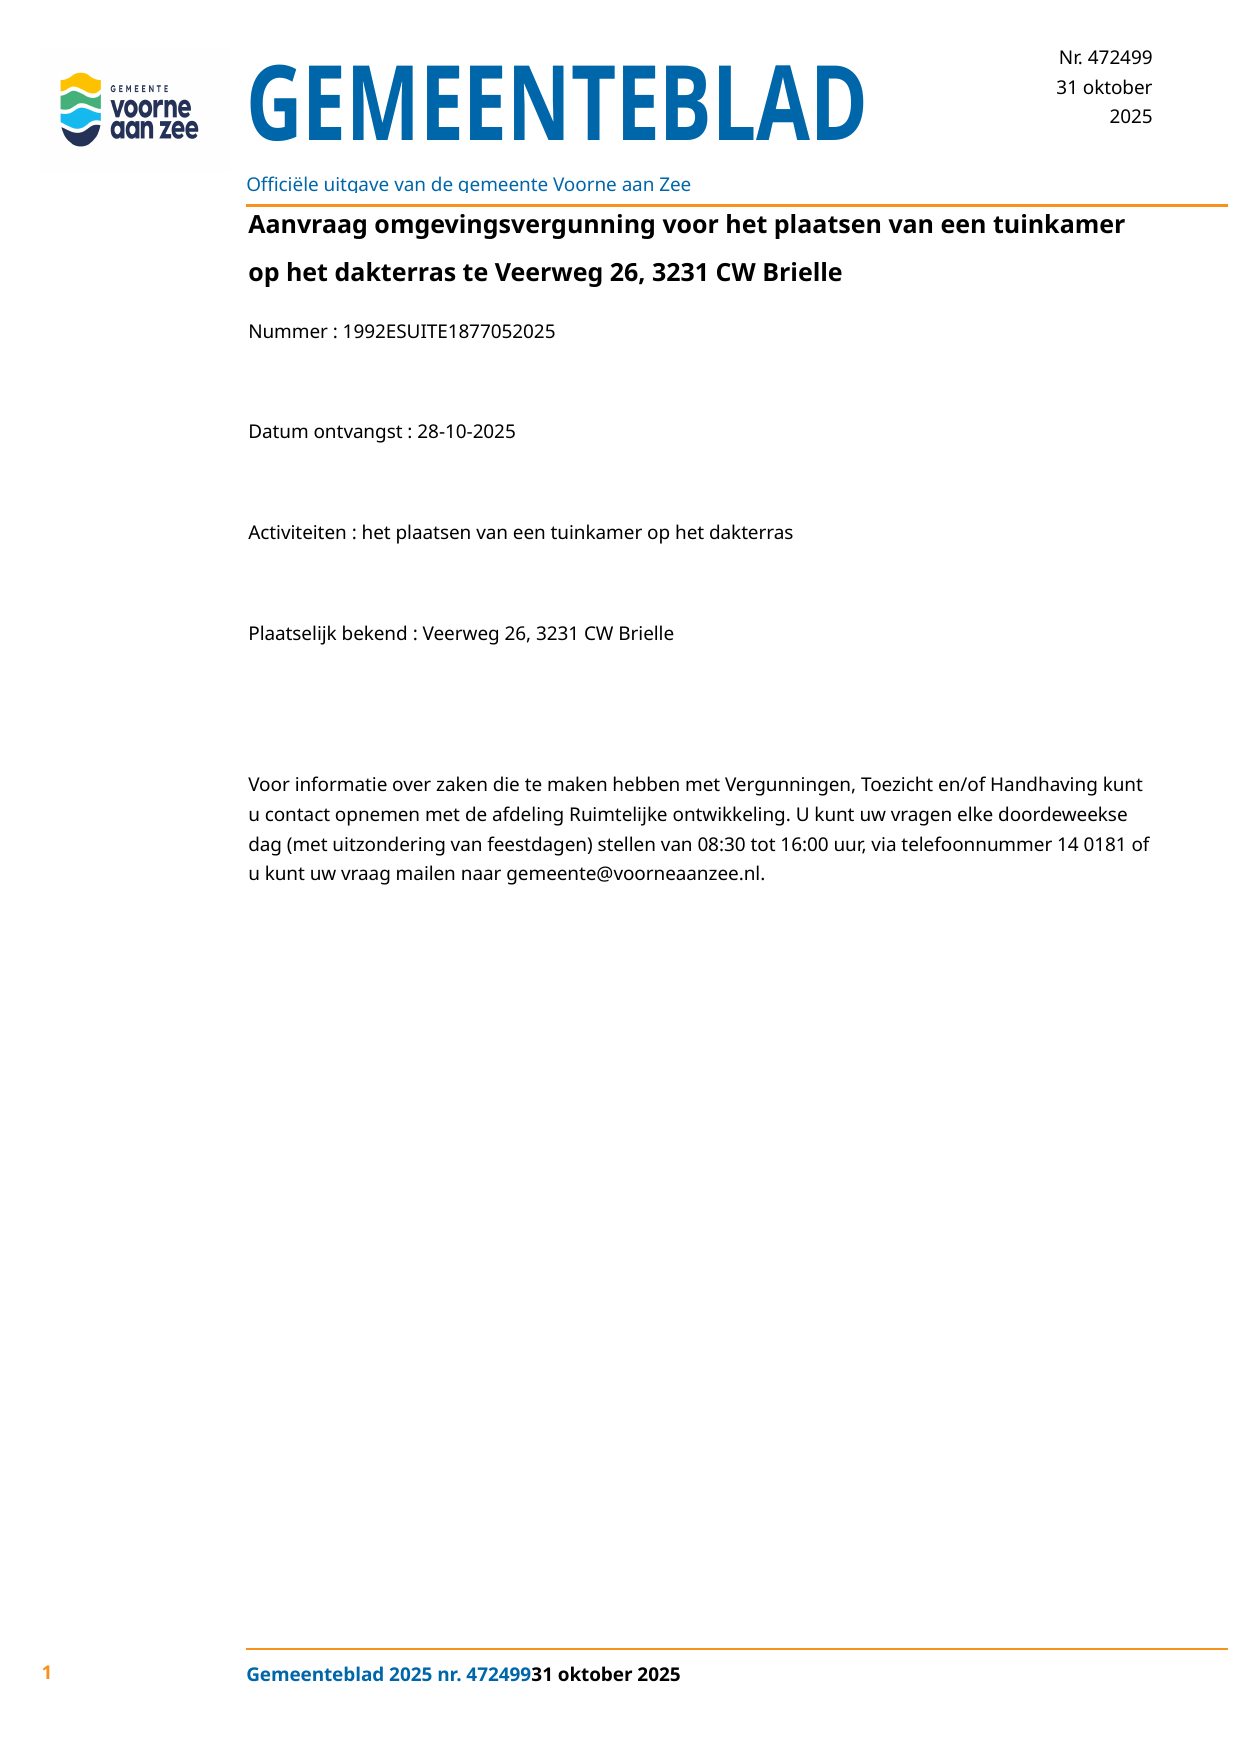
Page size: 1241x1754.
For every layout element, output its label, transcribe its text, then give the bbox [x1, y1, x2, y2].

text Datum ontvangst : 28-10-2025 [248, 419, 1152, 444]
text Voor informatie over zaken die te maken hebben met Vergunningen, Toezicht en/of Handhaving kunt u contact opnemen met de afdeling Ruimtelijke ontwikkeling. U kunt uw vragen elke doordeweekse dag (met uitzondering van feestdagen) stellen van 08:30 tot 16:00 uur, via telefoonnummer 14 0181 of u kunt uw vraag mailen naar gemeente@voorneaanzee.nl. [248, 772, 1152, 886]
picture [41, 47, 231, 172]
text Aanvraag omgevingsvergunning voor het plaatsen van een tuinkamer op het dakterras te Veerweg 26, 3231 CW Brielle [248, 207, 1152, 288]
text Activiteiten : het plaatsen van een tuinkamer op het dakterras [248, 519, 1152, 545]
text Plaatselijk bekend : Veerweg 26, 3231 CW Brielle [248, 620, 1152, 646]
text Nummer : 1992ESUITE1877052025 [248, 318, 1152, 344]
